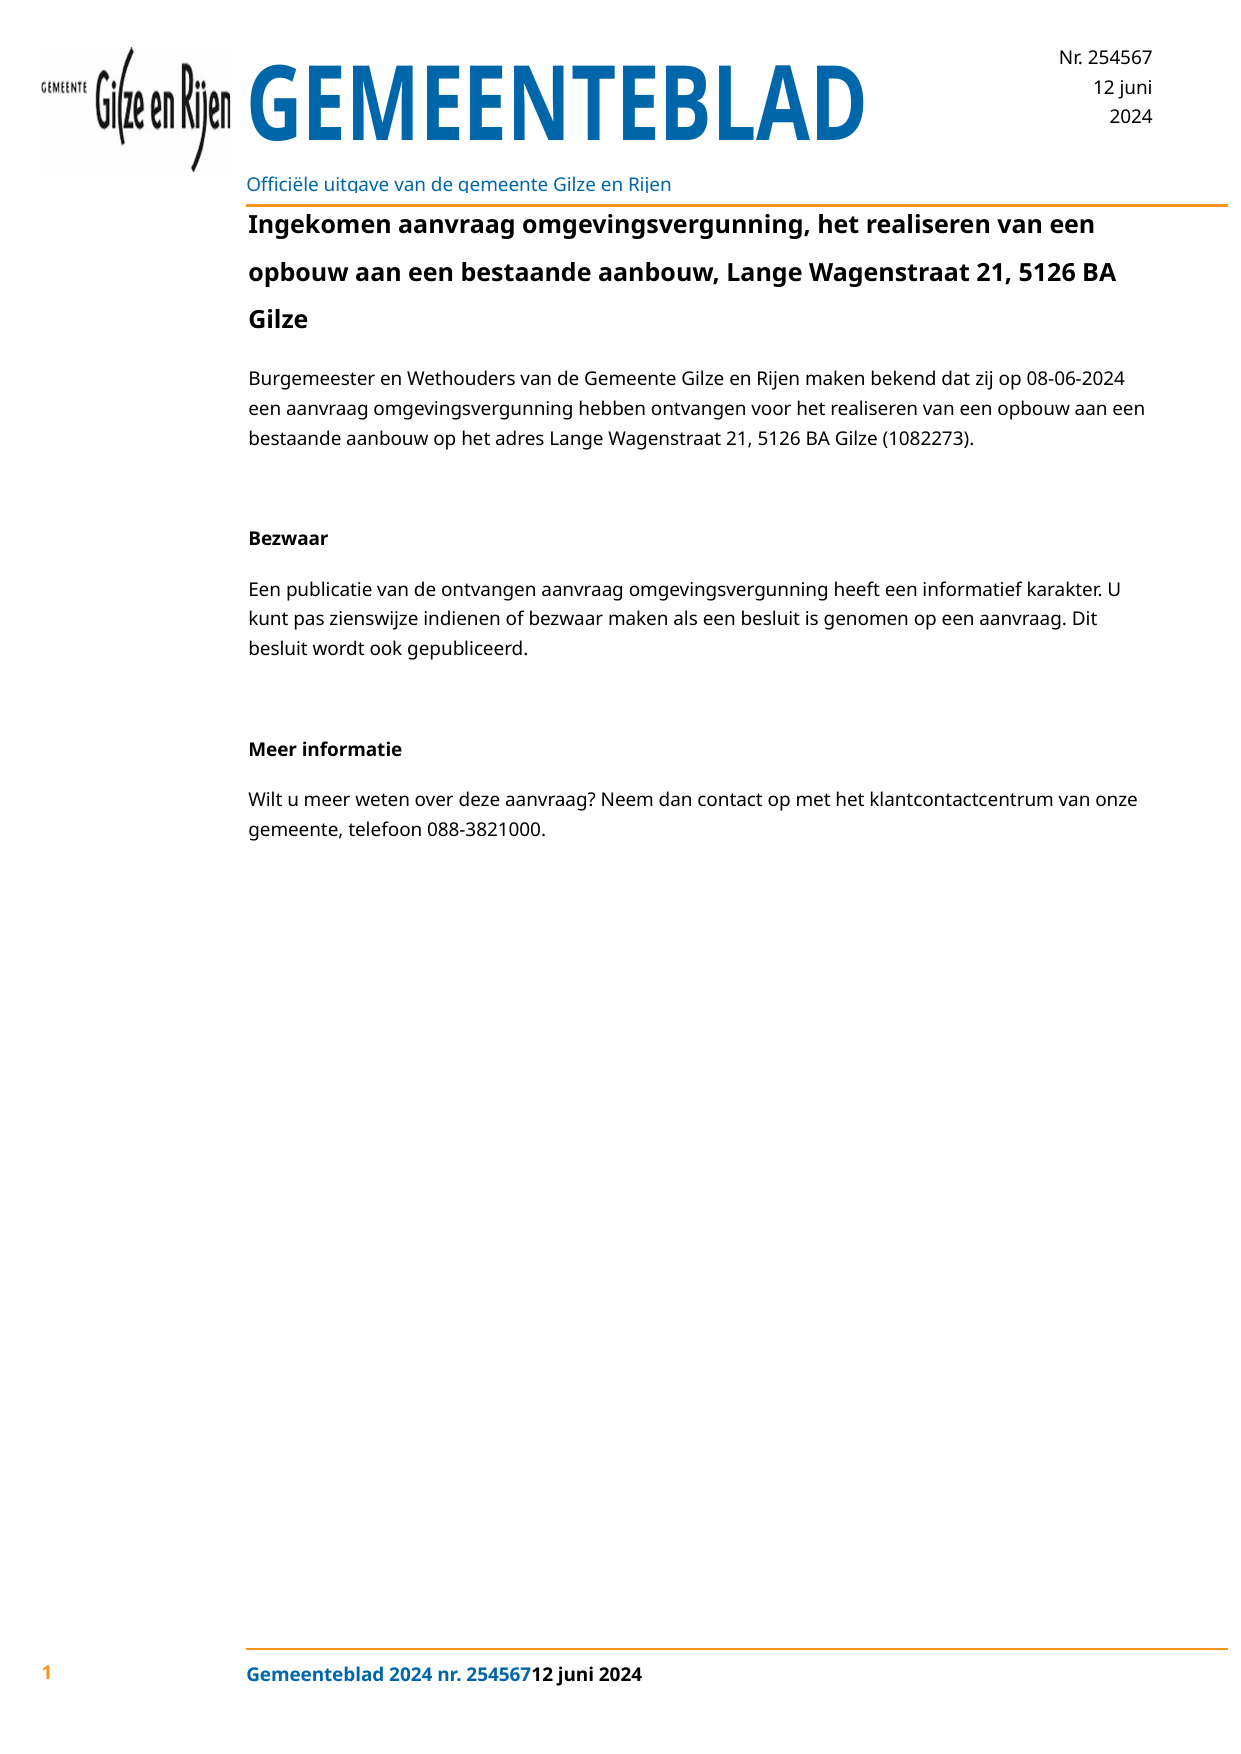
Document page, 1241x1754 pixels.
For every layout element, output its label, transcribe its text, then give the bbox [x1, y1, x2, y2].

picture [41, 47, 231, 172]
text Wilt u meer weten over deze aanvraag? Neem dan contact op met het klantcontactcentrum van onze gemeente, telefoon 088-3821000. [248, 786, 1152, 842]
text Meer informatie [248, 736, 1152, 762]
text Burgemeester en Wethouders van de Gemeente Gilze en Rijen maken bekend dat zij op 08-06-2024 een aanvraag omgevingsvergunning hebben ontvangen voor het realiseren van een opbouw aan een bestaande aanbouw op het adres Lange Wagenstraat 21, 5126 BA Gilze (1082273). [248, 366, 1152, 450]
text Een publicatie van de ontvangen aanvraag omgevingsvergunning heeft een informatief karakter. U kunt pas zienswijze indienen of bezwaar maken als een besluit is genomen op een aanvraag. Dit besluit wordt ook gepubliceerd. [248, 576, 1152, 661]
text Ingekomen aanvraag omgevingsvergunning, het realiseren van een opbouw aan een bestaande aanbouw, Lange Wagenstraat 21, 5126 BA Gilze [248, 207, 1152, 336]
text Bezwaar [248, 526, 1152, 551]
